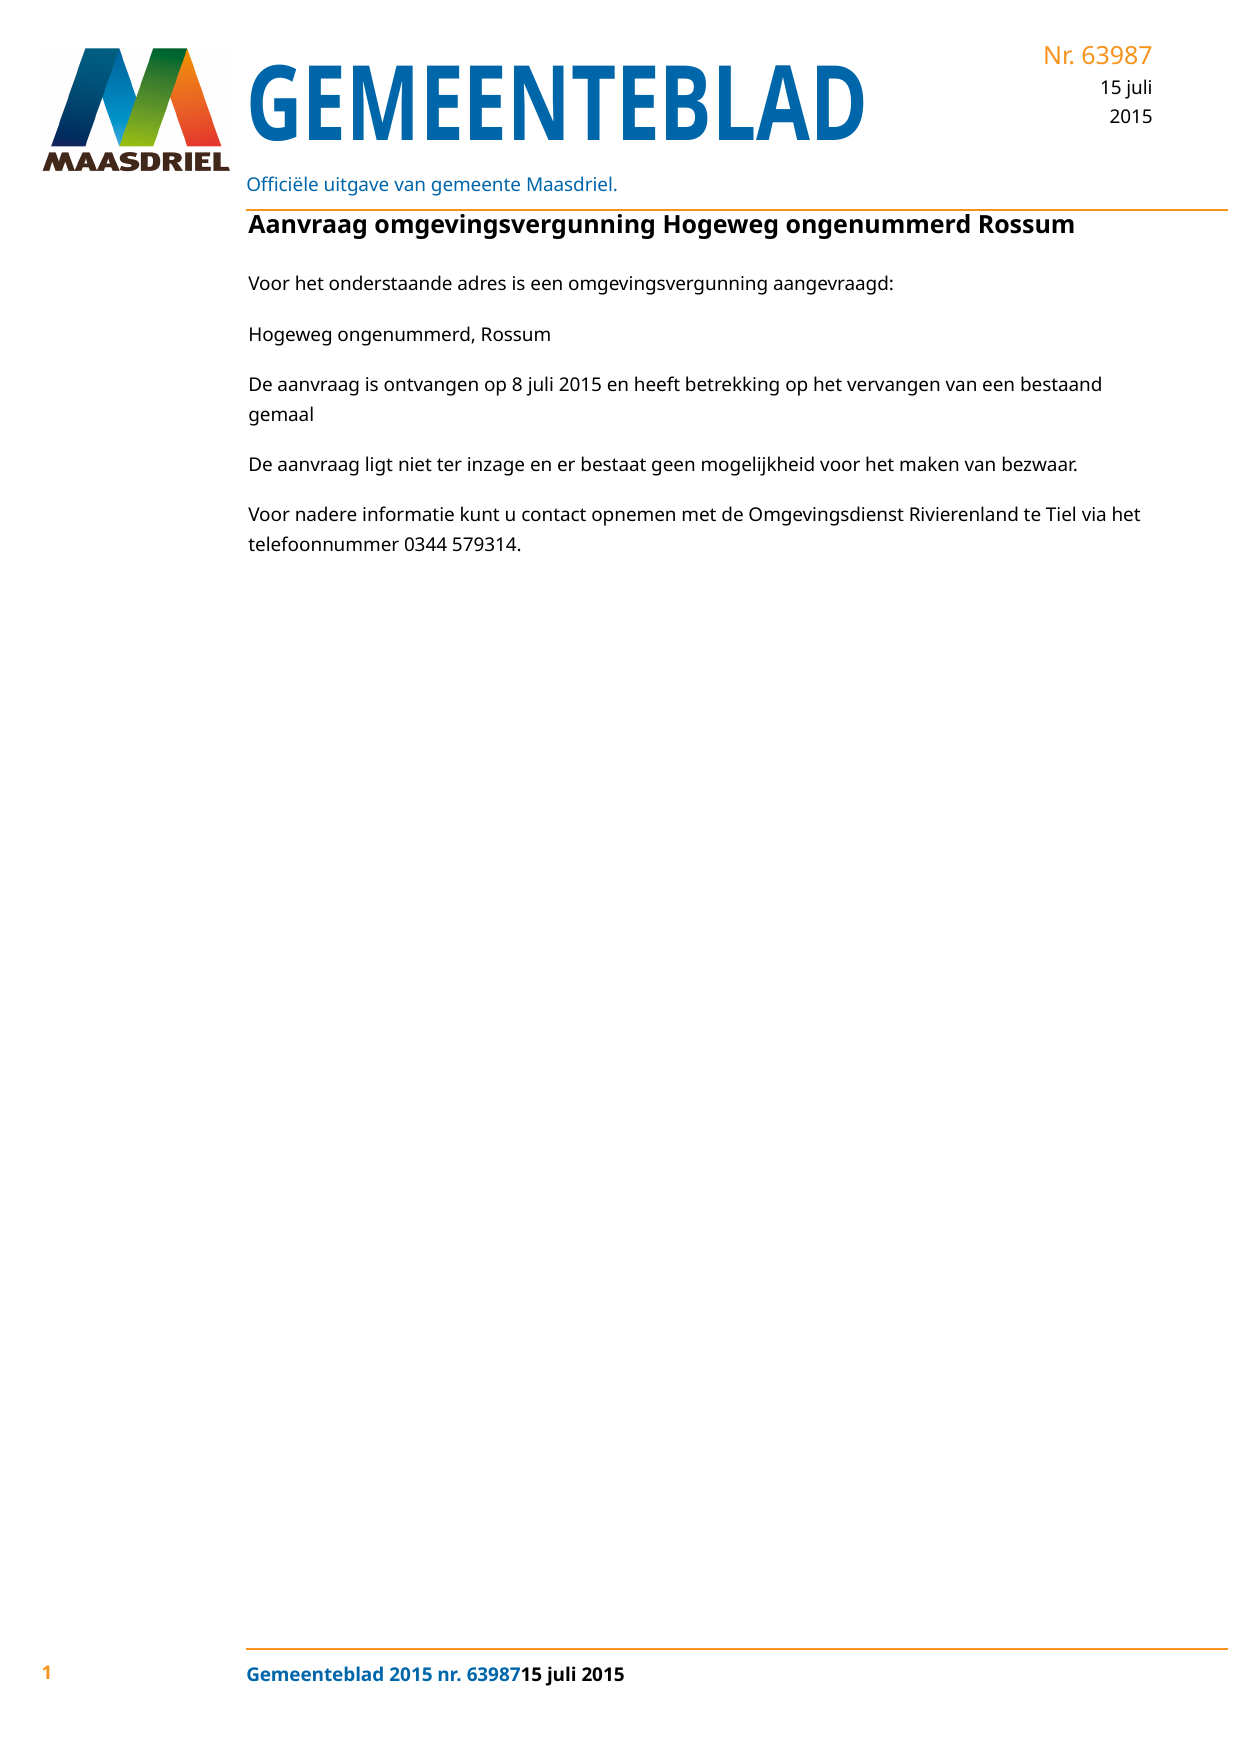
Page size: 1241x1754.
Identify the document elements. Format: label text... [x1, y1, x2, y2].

text Voor het onderstaande adres is een omgevingsvergunning aangevraagd: [248, 270, 1152, 296]
text De aanvraag ligt niet ter inzage en er bestaat geen mogelijkheid voor het maken van bezwaar. [248, 451, 1152, 477]
picture [41, 47, 231, 172]
text De aanvraag is ontvangen op 8 juli 2015 en heeft betrekking op het vervangen van een bestaand gemaal [248, 371, 1152, 426]
text Hogeweg ongenummerd, Rossum [248, 321, 1152, 346]
text Voor nadere informatie kunt u contact opnemen met de Omgevingsdienst Rivierenland te Tiel via het telefoonnummer 0344 579314. [248, 502, 1152, 557]
text Aanvraag omgevingsvergunning Hogeweg ongenummerd Rossum [248, 211, 1152, 241]
